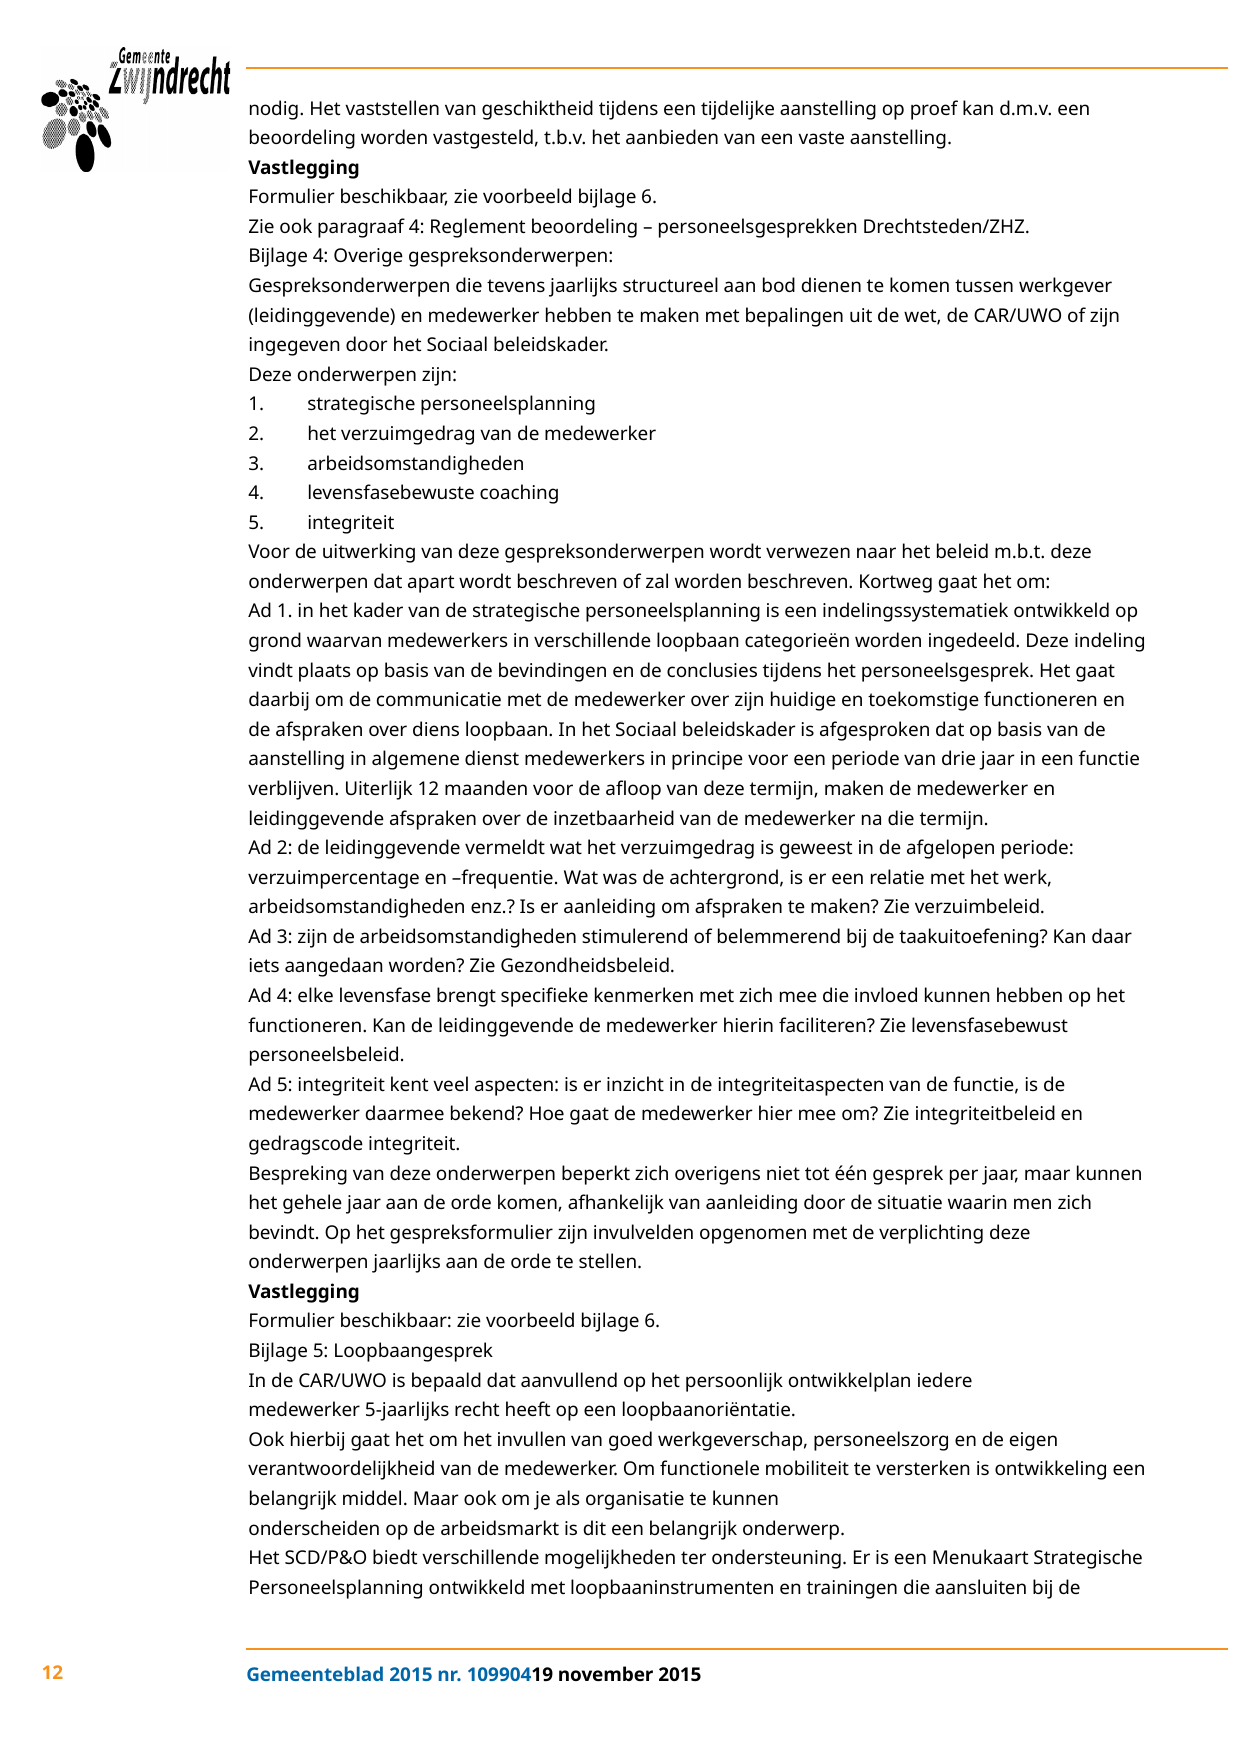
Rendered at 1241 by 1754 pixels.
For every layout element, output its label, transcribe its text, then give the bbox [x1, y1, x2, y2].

text Vastlegging [248, 1278, 1152, 1304]
text Gespreksonderwerpen die tevens jaarlijks structureel aan bod dienen te komen tussen werkgever (leidinggevende) en medewerker hebben te maken met bepalingen uit de wet, de CAR/UWO of zijn ingegeven door het Sociaal beleidskader. [248, 272, 1152, 357]
text Ad 3: zijn de arbeidsomstandigheden stimulerend of belemmerend bij de taakuitoefening? Kan daar iets aangedaan worden? Zie Gezondheidsbeleid. [248, 923, 1152, 978]
list het verzuimgedrag van de medewerker [248, 420, 1152, 446]
text Formulier beschikbaar, zie voorbeeld bijlage 6. [248, 183, 1152, 209]
text Ad 2: de leidinggevende vermeldt wat het verzuimgedrag is geweest in de afgelopen periode: verzuimpercentage en –frequentie. Wat was de achtergrond, is er een relatie met het werk, arbeidsomstandigheden enz.? Is er aanleiding om afspraken te maken? Zie verzuimbeleid. [248, 834, 1152, 919]
text In de CAR/UWO is bepaald dat aanvullend op het persoonlijk ontwikkelplan iedere [248, 1367, 1152, 1393]
list arbeidsomstandigheden [248, 450, 1152, 476]
list strategische personeelsplanning [248, 391, 1152, 416]
text Deze onderwerpen zijn: [248, 361, 1152, 387]
text Ad 1. in het kader van de strategische personeelsplanning is een indelingssystematiek ontwikkeld op grond waarvan medewerkers in verschillende loopbaan categorieën worden ingedeeld. Deze indeling vindt plaats op basis van de bevindingen en de conclusies tijdens het personeelsgesprek. Het gaat daarbij om de communicatie met de medewerker over zijn huidige en toekomstige functioneren en de afspraken over diens loopbaan. In het Sociaal beleidskader is afgesproken dat op basis van de aanstelling in algemene dienst medewerkers in principe voor een periode van drie jaar in een functie verblijven. Uiterlijk 12 maanden voor de afloop van deze termijn, maken de medewerker en leidinggevende afspraken over de inzetbaarheid van de medewerker na die termijn. [248, 598, 1152, 831]
text Het SCD/P&O biedt verschillende mogelijkheden ter ondersteuning. Er is een Menukaart Strategische Personeelsplanning ontwikkeld met loopbaaninstrumenten en trainingen die aansluiten bij de [248, 1544, 1152, 1600]
list integriteit [248, 509, 1152, 535]
text onderscheiden op de arbeidsmarkt is dit een belangrijk onderwerp. [248, 1515, 1152, 1541]
text Ad 4: elke levensfase brengt specifieke kenmerken met zich mee die invloed kunnen hebben op het functioneren. Kan de leidinggevende de medewerker hierin faciliteren? Zie levensfasebewust personeelsbeleid. [248, 982, 1152, 1067]
picture [41, 47, 231, 172]
list levensfasebewuste coaching [248, 479, 1152, 505]
text Bijlage 4: Overige gespreksonderwerpen: [248, 243, 1152, 268]
text Ook hierbij gaat het om het invullen van goed werkgeverschap, personeelszorg en de eigen verantwoordelijkheid van de medewerker. Om functionele mobiliteit te versterken is ontwikkeling een belangrijk middel. Maar ook om je als organisatie te kunnen [248, 1426, 1152, 1511]
text Zie ook paragraaf 4: Reglement beoordeling – personeelsgesprekken Drechtsteden/ZHZ. [248, 213, 1152, 239]
text Bespreking van deze onderwerpen beperkt zich overigens niet tot één gesprek per jaar, maar kunnen het gehele jaar aan de orde komen, afhankelijk van aanleiding door de situatie waarin men zich bevindt. Op het gespreksformulier zijn invulvelden opgenomen met de verplichting deze onderwerpen jaarlijks aan de orde te stellen. [248, 1160, 1152, 1274]
text Bijlage 5: Loopbaangesprek [248, 1337, 1152, 1363]
text Vastlegging [248, 154, 1152, 180]
text nodig. Het vaststellen van geschiktheid tijdens een tijdelijke aanstelling op proef kan d.m.v. een beoordeling worden vastgesteld, t.b.v. het aanbieden van een vaste aanstelling. [248, 95, 1152, 150]
text medewerker 5-jaarlijks recht heeft op een loopbaanoriëntatie. [248, 1396, 1152, 1422]
text Voor de uitwerking van deze gespreksonderwerpen wordt verwezen naar het beleid m.b.t. deze onderwerpen dat apart wordt beschreven of zal worden beschreven. Kortweg gaat het om: [248, 538, 1152, 594]
text Ad 5: integriteit kent veel aspecten: is er inzicht in de integriteitaspecten van de functie, is de medewerker daarmee bekend? Hoe gaat de medewerker hier mee om? Zie integriteitbeleid en gedragscode integriteit. [248, 1071, 1152, 1156]
text Formulier beschikbaar: zie voorbeeld bijlage 6. [248, 1308, 1152, 1333]
